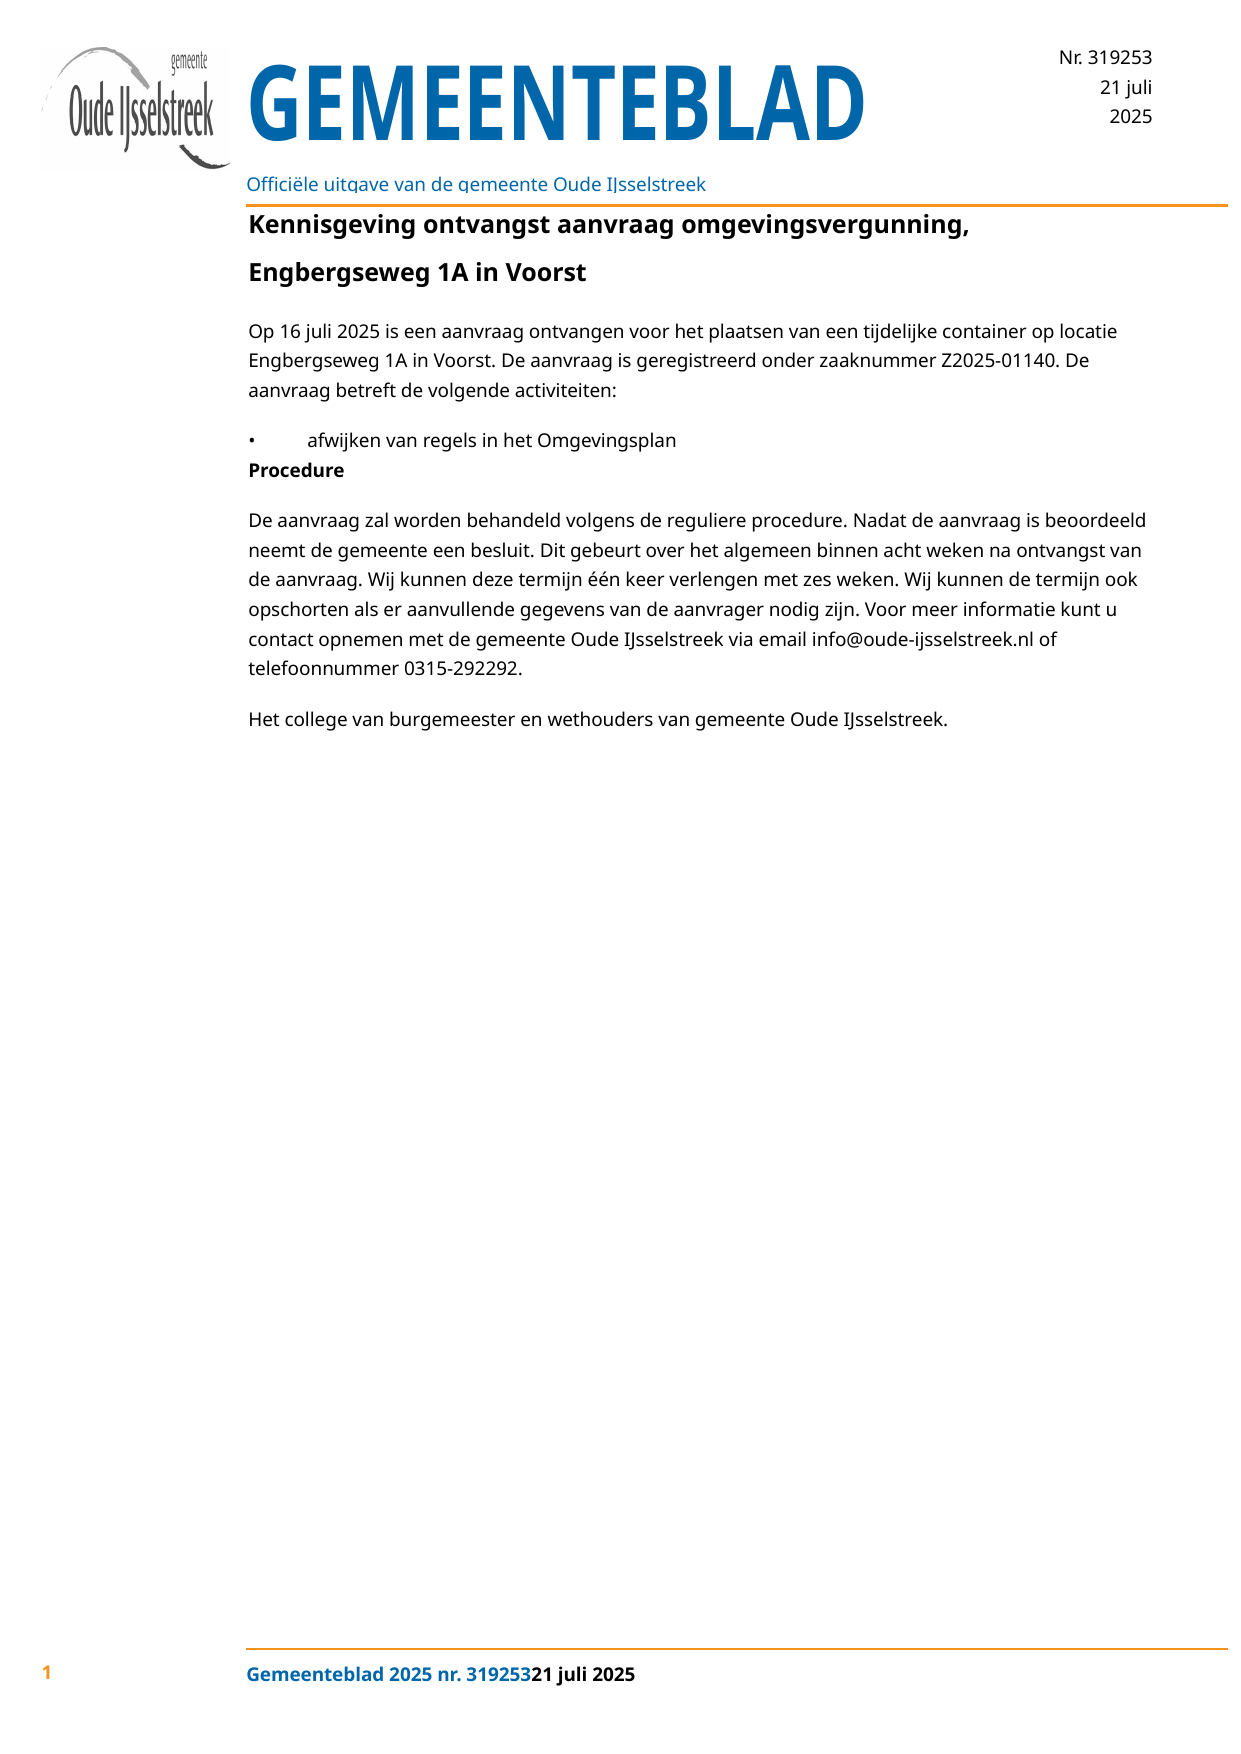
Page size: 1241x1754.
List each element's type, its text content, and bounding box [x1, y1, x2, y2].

list afwijken van regels in het Omgevingsplan [248, 427, 1152, 453]
text Kennisgeving ontvangst aanvraag omgevingsvergunning, Engbergseweg 1A in Voorst [248, 207, 1152, 288]
text Procedure [248, 457, 1152, 483]
text Het college van burgemeester en wethouders van gemeente Oude IJsselstreek. [248, 706, 1152, 732]
picture [41, 47, 231, 172]
text Op 16 juli 2025 is een aanvraag ontvangen voor het plaatsen van een tijdelijke container op locatie Engbergseweg 1A in Voorst. De aanvraag is geregistreerd onder zaaknummer Z2025-01140. De aanvraag betreft de volgende activiteiten: [248, 318, 1152, 403]
text De aanvraag zal worden behandeld volgens de reguliere procedure. Nadat de aanvraag is beoordeeld neemt de gemeente een besluit. Dit gebeurt over het algemeen binnen acht weken na ontvangst van de aanvraag. Wij kunnen deze termijn één keer verlengen met zes weken. Wij kunnen de termijn ook opschorten als er aanvullende gegevens van de aanvrager nodig zijn. Voor meer informatie kunt u contact opnemen met de gemeente Oude IJsselstreek via email info@oude-ijsselstreek.nl of telefoonnummer 0315-292292. [248, 507, 1152, 681]
